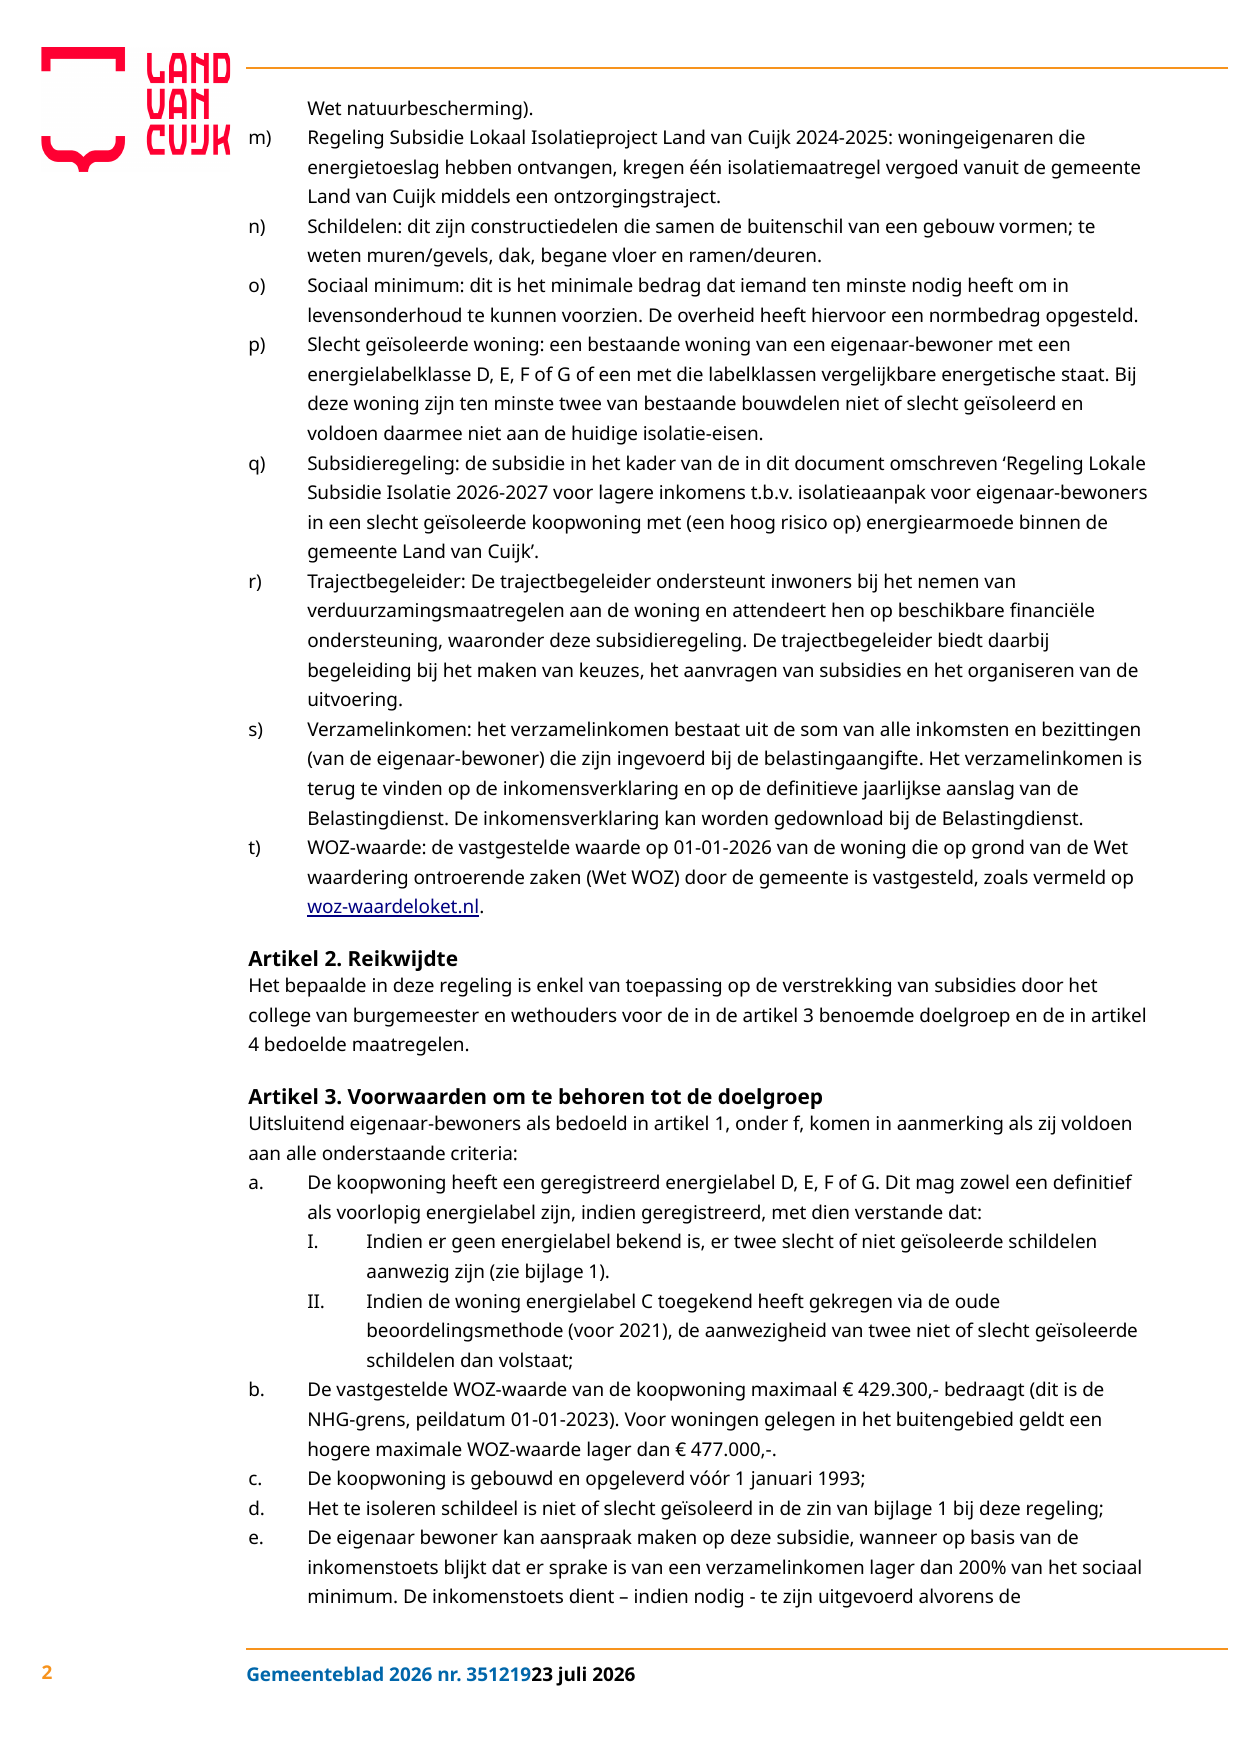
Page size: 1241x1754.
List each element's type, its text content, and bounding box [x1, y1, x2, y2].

list De koopwoning is gebouwd en opgeleverd vóór 1 januari 1993; [248, 1465, 1152, 1491]
list Het te isoleren schildeel is niet of slecht geïsoleerd in de zin van bijlage 1 bij deze regeling; [248, 1495, 1152, 1521]
text Artikel 2. Reikwijdte [248, 944, 1152, 972]
list Subsidieregeling: de subsidie in het kader van de in dit document omschreven ‘Regeling Lokale Subsidie Isolatie 2026-2027 voor lagere inkomens t.b.v. isolatieaanpak voor eigenaar-bewoners in een slecht geïsoleerde koopwoning met (een hoog risico op) energiearmoede binnen de gemeente Land van Cuijk’. [248, 450, 1152, 564]
list De vastgestelde WOZ-waarde van de koopwoning maximaal € 429.300,- bedraagt (dit is de NHG-grens, peildatum 01-01-2023). Voor woningen gelegen in het buitengebied geldt een hogere maximale WOZ-waarde lager dan € 477.000,-. [248, 1377, 1152, 1462]
list Wet natuurbescherming). [248, 95, 1152, 121]
list De koopwoning heeft een geregistreerd energielabel D, E, F of G. Dit mag zowel een definitief als voorlopig energielabel zijn, indien geregistreerd, met dien verstande dat: [248, 1169, 1152, 1225]
list Indien de woning energielabel C toegekend heeft gekregen via de oude beoordelingsmethode (voor 2021), de aanwezigheid van twee niet of slecht geïsoleerde schildelen dan volstaat; [307, 1288, 1152, 1373]
text Artikel 3. Voorwaarden om te behoren tot de doelgroep [248, 1082, 1152, 1110]
list Schildelen: dit zijn constructiedelen die samen de buitenschil van een gebouw vormen; te weten muren/gevels, dak, begane vloer en ramen/deuren. [248, 213, 1152, 268]
text Het bepaalde in deze regeling is enkel van toepassing op de verstrekking van subsidies door het college van burgemeester en wethouders voor de in de artikel 3 benoemde doelgroep en de in artikel 4 bedoelde maatregelen. [248, 972, 1152, 1057]
list De eigenaar bewoner kan aanspraak maken op deze subsidie, wanneer op basis van de inkomenstoets blijkt dat er sprake is van een verzamelinkomen lager dan 200% van het sociaal minimum. De inkomenstoets dient – indien nodig - te zijn uitgevoerd alvorens de [248, 1524, 1152, 1609]
list Indien er geen energielabel bekend is, er twee slecht of niet geïsoleerde schildelen aanwezig zijn (zie bijlage 1). [307, 1229, 1152, 1284]
list Verzamelinkomen: het verzamelinkomen bestaat uit de som van alle inkomsten en bezittingen (van de eigenaar-bewoner) die zijn ingevoerd bij de belastingaangifte. Het verzamelinkomen is terug te vinden op de inkomensverklaring en op de definitieve jaarlijkse aanslag van de Belastingdienst. De inkomensverklaring kan worden gedownload bij de Belastingdienst. [248, 716, 1152, 831]
list Regeling Subsidie Lokaal Isolatieproject Land van Cuijk 2024-2025: woningeigenaren die energietoeslag hebben ontvangen, kregen één isolatiemaatregel vergoed vanuit de gemeente Land van Cuijk middels een ontzorgingstraject. [248, 124, 1152, 209]
list Sociaal minimum: dit is het minimale bedrag dat iemand ten minste nodig heeft om in levensonderhoud te kunnen voorzien. De overheid heeft hiervoor een normbedrag opgesteld. [248, 272, 1152, 328]
list WOZ-waarde: de vastgestelde waarde op 01-01-2026 van de woning die op grond van de Wet waardering ontroerende zaken (Wet WOZ) door de gemeente is vastgesteld, zoals vermeld op woz-waardeloket.nl. [248, 834, 1152, 919]
text Uitsluitend eigenaar-bewoners als bedoeld in artikel 1, onder f, komen in aanmerking als zij voldoen aan alle onderstaande criteria: [248, 1110, 1152, 1166]
list Slecht geïsoleerde woning: een bestaande woning van een eigenaar-bewoner met een energielabelklasse D, E, F of G of een met die labelklassen vergelijkbare energetische staat. Bij deze woning zijn ten minste twee van bestaande bouwdelen niet of slecht geïsoleerd en voldoen daarmee niet aan de huidige isolatie-eisen. [248, 331, 1152, 446]
list Trajectbegeleider: De trajectbegeleider ondersteunt inwoners bij het nemen van verduurzamingsmaatregelen aan de woning en attendeert hen op beschikbare financiële ondersteuning, waaronder deze subsidieregeling. De trajectbegeleider biedt daarbij begeleiding bij het maken van keuzes, het aanvragen van subsidies en het organiseren van de uitvoering. [248, 568, 1152, 712]
picture [41, 47, 231, 172]
